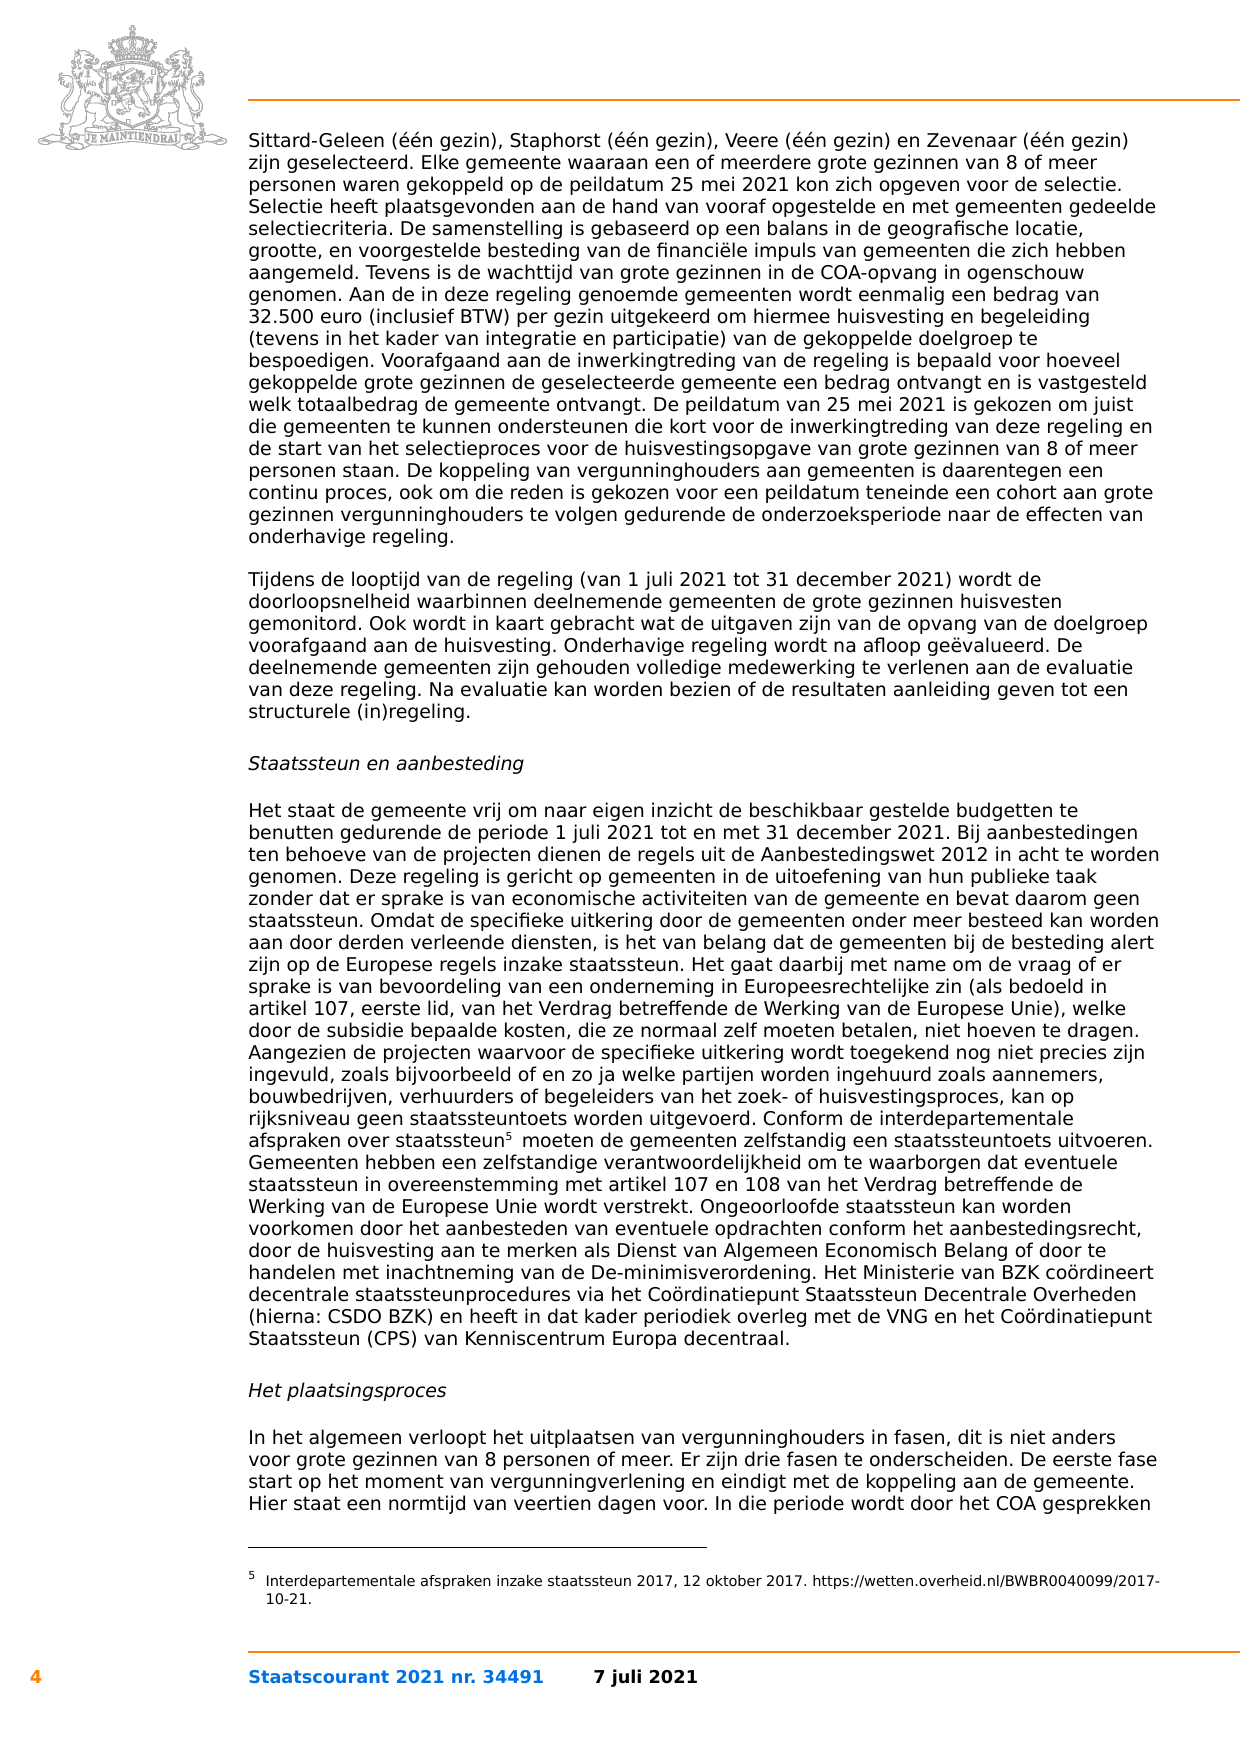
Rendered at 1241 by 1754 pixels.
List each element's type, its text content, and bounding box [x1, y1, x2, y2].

text In het algemeen verloopt het uitplaatsen van vergunninghouders in fasen, dit is niet anders voor grote gezinnen van 8 personen of meer. Er zijn drie fasen te onderscheiden. De eerste fase start op het moment van vergunningverlening en eindigt met de koppeling aan de gemeente. Hier staat een normtijd van veertien dagen voor. In die periode wordt door het COA gesprekken [248, 1427, 1163, 1514]
text Tijdens de looptijd van de regeling (van 1 juli 2021 tot 31 december 2021) wordt de doorloopsnelheid waarbinnen deelnemende gemeenten de grote gezinnen huisvesten gemonitord. Ook wordt in kaart gebracht wat de uitgaven zijn van de opvang van de doelgroep voorafgaand aan de huisvesting. Onderhavige regeling wordt na afloop geëvalueerd. De deelnemende gemeenten zijn gehouden volledige medewerking te verlenen aan de evaluatie van deze regeling. Na evaluatie kan worden bezien of de resultaten aanleiding geven tot een structurele (in)regeling. [248, 569, 1163, 723]
subtitle Het plaatsingsproces [248, 1380, 1163, 1402]
text Interdepartementale afspraken inzake staatssteun 2017, 12 oktober 2017. https://wetten.overheid.nl/BWBR0040099/2017-10-21. [248, 1569, 1163, 1608]
text Sittard-Geleen (één gezin), Staphorst (één gezin), Veere (één gezin) en Zevenaar (één gezin) zijn geselecteerd. Elke gemeente waaraan een of meerdere grote gezinnen van 8 of meer personen waren gekoppeld op de peildatum 25 mei 2021 kon zich opgeven voor de selectie. Selectie heeft plaatsgevonden aan de hand van vooraf opgestelde en met gemeenten gedeelde selectiecriteria. De samenstelling is gebaseerd op een balans in de geografische locatie, grootte, en voorgestelde besteding van de financiële impuls van gemeenten die zich hebben aangemeld. Tevens is de wachttijd van grote gezinnen in de COA-opvang in ogenschouw genomen. Aan de in deze regeling genoemde gemeenten wordt eenmalig een bedrag van 32.500 euro (inclusief BTW) per gezin uitgekeerd om hiermee huisvesting en begeleiding (tevens in het kader van integratie en participatie) van de gekoppelde doelgroep te bespoedigen. Voorafgaand aan de inwerkingtreding van de regeling is bepaald voor hoeveel gekoppelde grote gezinnen de geselecteerde gemeente een bedrag ontvangt en is vastgesteld welk totaalbedrag de gemeente ontvangt. De peildatum van 25 mei 2021 is gekozen om juist die gemeenten te kunnen ondersteunen die kort voor de inwerkingtreding van deze regeling en de start van het selectieproces voor de huisvestingsopgave van grote gezinnen van 8 of meer personen staan. De koppeling van vergunninghouders aan gemeenten is daarentegen een continu proces, ook om die reden is gekozen voor een peildatum teneinde een cohort aan grote gezinnen vergunninghouders te volgen gedurende de onderzoeksperiode naar de effecten van onderhavige regeling. [248, 130, 1163, 547]
picture [38, 25, 227, 150]
subtitle Staatssteun en aanbesteding [248, 753, 1163, 775]
text Het staat de gemeente vrij om naar eigen inzicht de beschikbaar gestelde budgetten te benutten gedurende de periode 1 juli 2021 tot en met 31 december 2021. Bij aanbestedingen ten behoeve van de projecten dienen de regels uit de Aanbestedingswet 2012 in acht te worden genomen. Deze regeling is gericht op gemeenten in de uitoefening van hun publieke taak zonder dat er sprake is van economische activiteiten van de gemeente en bevat daarom geen staatssteun. Omdat de specifieke uitkering door de gemeenten onder meer besteed kan worden aan door derden verleende diensten, is het van belang dat de gemeenten bij de besteding alert zijn op de Europese regels inzake staatssteun. Het gaat daarbij met name om de vraag of er sprake is van bevoordeling van een onderneming in Europeesrechtelijke zin (als bedoeld in artikel 107, eerste lid, van het Verdrag betreffende de Werking van de Europese Unie), welke door de subsidie bepaalde kosten, die ze normaal zelf moeten betalen, niet hoeven te dragen. Aangezien de projecten waarvoor de specifieke uitkering wordt toegekend nog niet precies zijn ingevuld, zoals bijvoorbeeld of en zo ja welke partijen worden ingehuurd zoals aannemers, bouwbedrijven, verhuurders of begeleiders van het zoek- of huisvestingsproces, kan op rijksniveau geen staatssteuntoets worden uitgevoerd. Conform de interdepartementale afspraken over staatssteun moeten de gemeenten zelfstandig een staatssteuntoets uitvoeren. Gemeenten hebben een zelfstandige verantwoordelijkheid om te waarborgen dat eventuele staatssteun in overeenstemming met artikel 107 en 108 van het Verdrag betreffende de Werking van de Europese Unie wordt verstrekt. Ongeoorloofde staatssteun kan worden voorkomen door het aanbesteden van eventuele opdrachten conform het aanbestedingsrecht, door de huisvesting aan te merken als Dienst van Algemeen Economisch Belang of door te handelen met inachtneming van de De-minimisverordening. Het Ministerie van BZK coördineert decentrale staatssteunprocedures via het Coördinatiepunt Staatssteun Decentrale Overheden (hierna: CSDO BZK) en heeft in dat kader periodiek overleg met de VNG en het Coördinatiepunt Staatssteun (CPS) van Kenniscentrum Europa decentraal. [248, 800, 1163, 1350]
